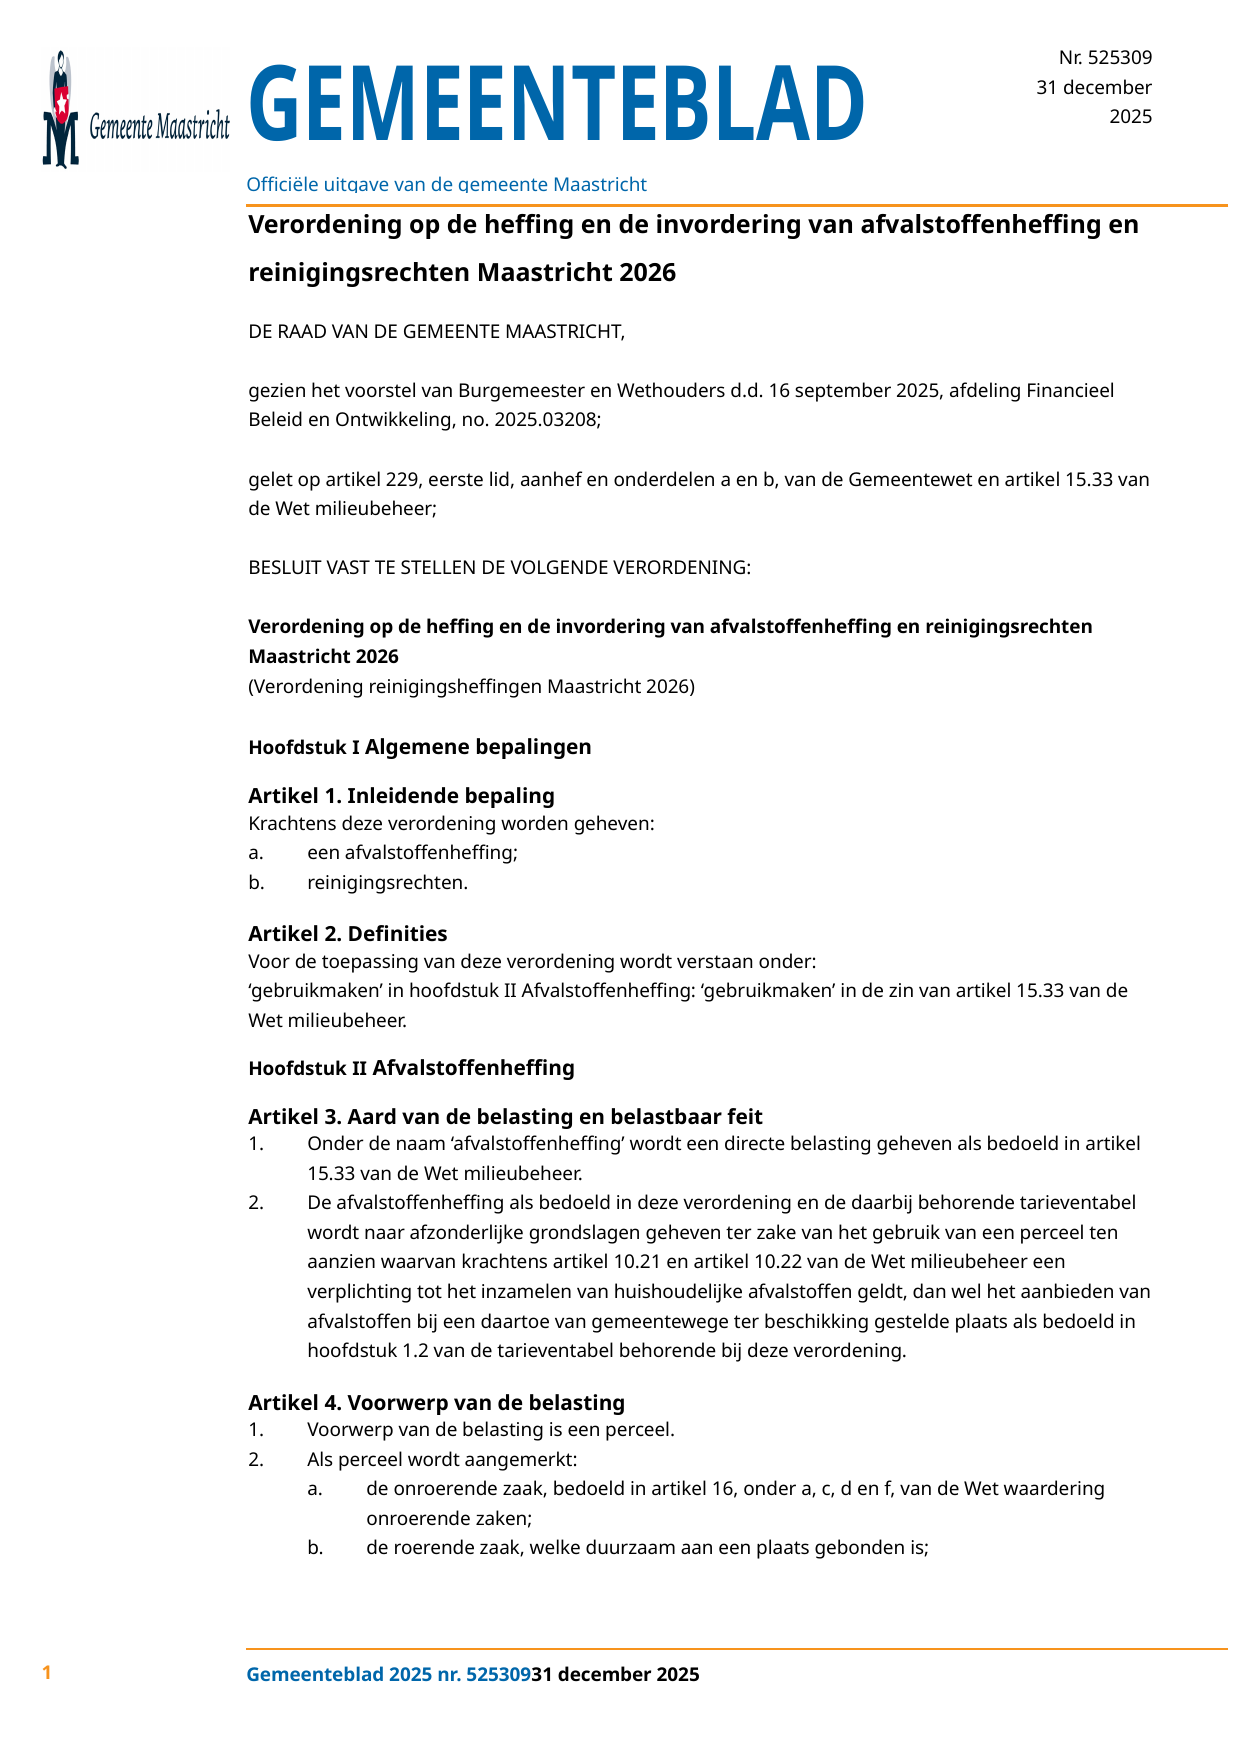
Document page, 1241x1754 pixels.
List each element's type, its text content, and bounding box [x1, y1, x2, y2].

list reinigingsrechten. [248, 869, 1152, 895]
text Artikel 3. Aard van de belasting en belastbaar feit [248, 1102, 1152, 1130]
list Als perceel wordt aangemerkt: [248, 1446, 1152, 1472]
text gezien het voorstel van Burgemeester en Wethouders d.d. 16 september 2025, afdeling Financieel Beleid en Ontwikkeling, no. 2025.03208; [248, 377, 1152, 432]
text Hoofdstuk II Afvalstoffenheffing [248, 1053, 1152, 1081]
text (Verordening reinigingsheffingen Maastricht 2026) [248, 673, 1152, 699]
text Artikel 1. Inleidende bepaling [248, 781, 1152, 810]
text DE RAAD VAN DE GEMEENTE MAASTRICHT, [248, 318, 1152, 344]
text gelet op artikel 229, eerste lid, aanhef en onderdelen a en b, van de Gemeentewet en artikel 15.33 van de Wet milieubeheer; [248, 466, 1152, 521]
text BESLUIT VAST TE STELLEN DE VOLGENDE VERORDENING: [248, 554, 1152, 580]
list De afvalstoffenheffing als bedoeld in deze verordening en de daarbij behorende tarieventabel wordt naar afzonderlijke grondslagen geheven ter zake van het gebruik van een perceel ten aanzien waarvan krachtens artikel 10.21 en artikel 10.22 van de Wet milieubeheer een verplichting tot het inzamelen van huishoudelijke afvalstoffen geldt, dan wel het aanbieden van afvalstoffen bij een daartoe van gemeentewege ter beschikking gestelde plaats als bedoeld in hoofdstuk 1.2 van de tarieventabel behorende bij deze verordening. [248, 1189, 1152, 1363]
text Artikel 2. Definities [248, 919, 1152, 948]
list Voorwerp van de belasting is een perceel. [248, 1416, 1152, 1442]
text Verordening op de heffing en de invordering van afvalstoffenheffing en reinigingsrechten Maastricht 2026 [248, 207, 1152, 288]
text Artikel 4. Voorwerp van de belasting [248, 1388, 1152, 1416]
text Hoofdstuk I Algemene bepalingen [248, 732, 1152, 761]
text Krachtens deze verordening worden geheven: [248, 810, 1152, 836]
picture [41, 47, 231, 172]
list een afvalstoffenheffing; [248, 839, 1152, 865]
list de onroerende zaak, bedoeld in artikel 16, onder a, c, d en f, van de Wet waardering onroerende zaken; [307, 1475, 1152, 1531]
text ‘gebruikmaken’ in hoofdstuk II Afvalstoffenheffing: ‘gebruikmaken’ in de zin van artikel 15.33 van de Wet milieubeheer. [248, 977, 1152, 1033]
text Voor de toepassing van deze verordening wordt verstaan onder: [248, 948, 1152, 973]
list de roerende zaak, welke duurzaam aan een plaats gebonden is; [307, 1534, 1152, 1560]
list Onder de naam ‘afvalstoffenheffing’ wordt een directe belasting geheven als bedoeld in artikel 15.33 van de Wet milieubeheer. [248, 1130, 1152, 1186]
text Verordening op de heffing en de invordering van afvalstoffenheffing en reinigingsrechten Maastricht 2026 [248, 614, 1152, 669]
